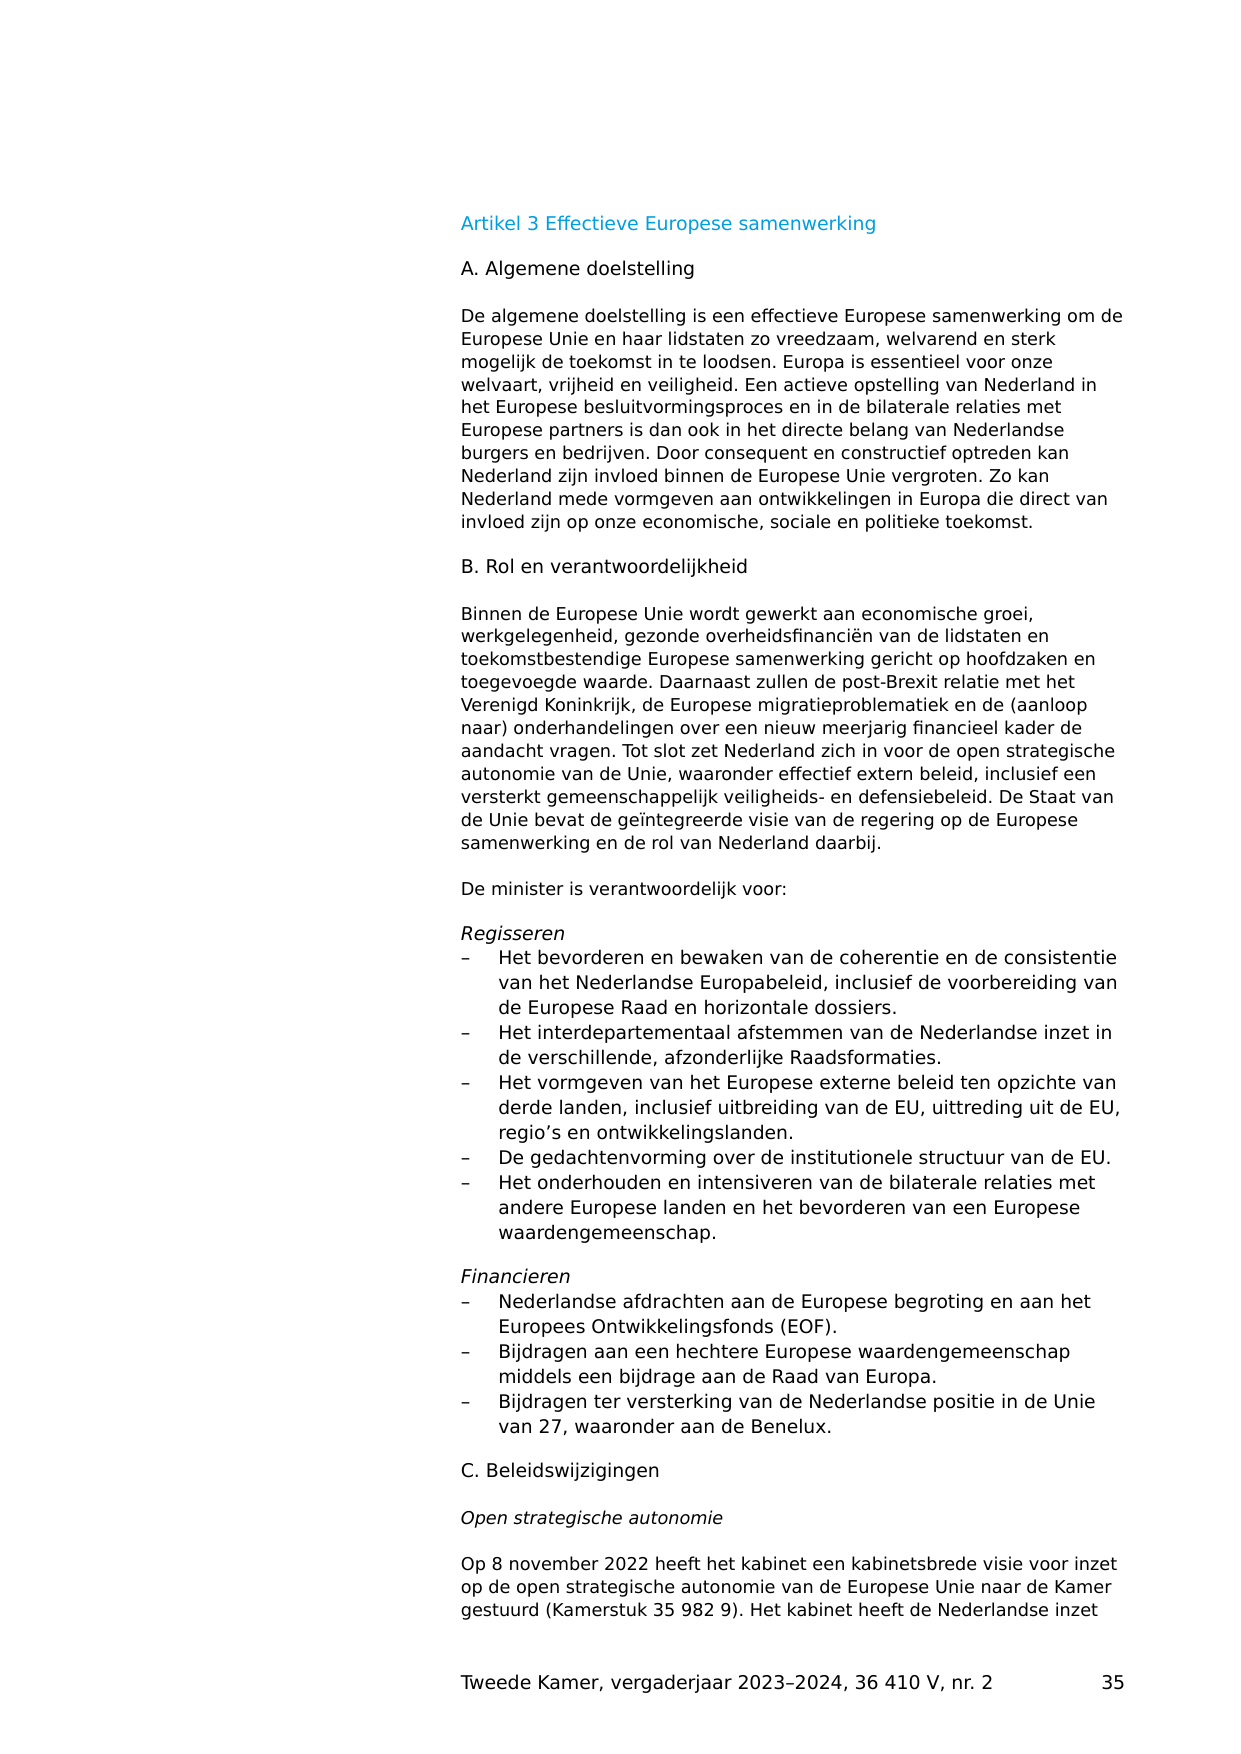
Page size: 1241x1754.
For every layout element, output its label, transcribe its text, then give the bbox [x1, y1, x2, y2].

title A. Algemene doelstelling [461, 258, 1125, 280]
list Het interdepartementaal afstemmen van de Nederlandse inzet in de verschillende, afzonderlijke Raadsformaties. [461, 1019, 1125, 1069]
text Financieren [461, 1266, 1125, 1288]
text Op 8 november 2022 heeft het kabinet een kabinetsbrede visie voor inzet op de open strategische autonomie van de Europese Unie naar de Kamer gestuurd (Kamerstuk 35 982 9). Het kabinet heeft de Nederlandse inzet [461, 1552, 1125, 1621]
list Het vormgeven van het Europese externe beleid ten opzichte van derde landen, inclusief uitbreiding van de EU, uittreding uit de EU, regio’s en ontwikkelingslanden. [461, 1069, 1125, 1144]
title C. Beleidswijzigingen [461, 1460, 1125, 1482]
title Artikel 3 Effectieve Europese samenwerking [461, 213, 1125, 235]
text Open strategische autonomie [461, 1506, 1125, 1529]
text Binnen de Europese Unie wordt gewerkt aan economische groei, werkgelegenheid, gezonde overheidsfinanciën van de lidstaten en toekomstbestendige Europese samenwerking gericht op hoofdzaken en toegevoegde waarde. Daarnaast zullen de post-Brexit relatie met het Verenigd Koninkrijk, de Europese migratieproblematiek en de (aanloop naar) onderhandelingen over een nieuw meerjarig financieel kader de aandacht vragen. Tot slot zet Nederland zich in voor de open strategische autonomie van de Unie, waaronder effectief extern beleid, inclusief een versterkt gemeenschappelijk veiligheids- en defensiebeleid. De Staat van de Unie bevat de geïntegreerde visie van de regering op de Europese samenwerking en de rol van Nederland daarbij. [461, 602, 1125, 854]
title B. Rol en verantwoordelijkheid [461, 556, 1125, 578]
text De minister is verantwoordelijk voor: [461, 877, 1125, 899]
list Bijdragen aan een hechtere Europese waardengemeenschap middels een bijdrage aan de Raad van Europa. [461, 1338, 1125, 1388]
text Regisseren [461, 922, 1125, 944]
list Het onderhouden en intensiveren van de bilaterale relaties met andere Europese landen en het bevorderen van een Europese waardengemeenschap. [461, 1169, 1125, 1244]
list De gedachtenvorming over de institutionele structuur van de EU. [461, 1144, 1125, 1169]
list Nederlandse afdrachten aan de Europese begroting en aan het Europees Ontwikkelingsfonds (EOF). [461, 1288, 1125, 1338]
list Bijdragen ter versterking van de Nederlandse positie in de Unie van 27, waaronder aan de Benelux. [461, 1388, 1125, 1438]
list Het bevorderen en bewaken van de coherentie en de consistentie van het Nederlandse Europabeleid, inclusief de voorbereiding van de Europese Raad en horizontale dossiers. [461, 944, 1125, 1019]
text De algemene doelstelling is een effectieve Europese samenwerking om de Europese Unie en haar lidstaten zo vreedzaam, welvarend en sterk mogelijk de toekomst in te loodsen. Europa is essentieel voor onze welvaart, vrijheid en veiligheid. Een actieve opstelling van Nederland in het Europese besluitvormingsproces en in de bilaterale relaties met Europese partners is dan ook in het directe belang van Nederlandse burgers en bedrijven. Door consequent en constructief optreden kan Nederland zijn invloed binnen de Europese Unie vergroten. Zo kan Nederland mede vormgeven aan ontwikkelingen in Europa die direct van invloed zijn op onze economische, sociale en politieke toekomst. [461, 304, 1125, 533]
